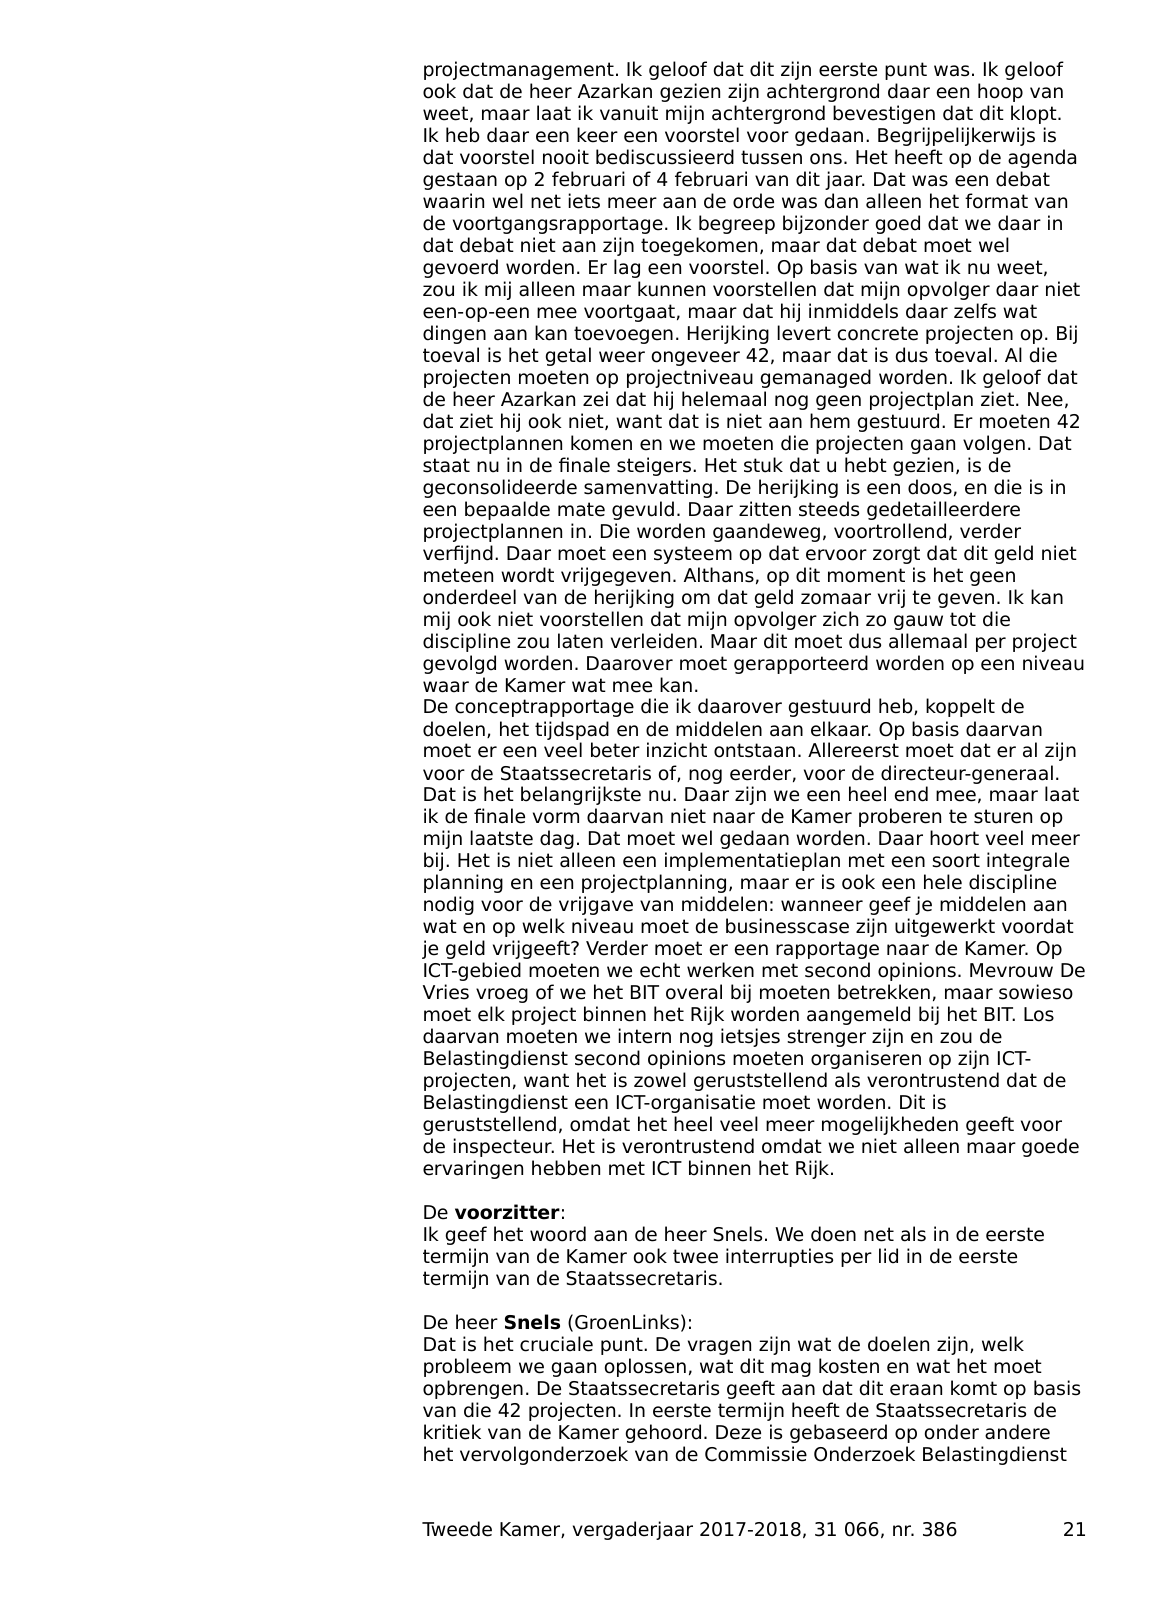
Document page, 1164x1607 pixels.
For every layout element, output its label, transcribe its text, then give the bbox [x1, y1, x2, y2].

text De conceptrapportage die ik daarover gestuurd heb, koppelt de doelen, het tijdspad en de middelen aan elkaar. Op basis daarvan moet er een veel beter inzicht ontstaan. Allereerst moet dat er al zijn voor de Staatssecretaris of, nog eerder, voor de directeur-generaal. Dat is het belangrijkste nu. Daar zijn we een heel end mee, maar laat ik de finale vorm daarvan niet naar de Kamer proberen te sturen op mijn laatste dag. Dat moet wel gedaan worden. Daar hoort veel meer bij. Het is niet alleen een implementatieplan met een soort integrale planning en een projectplanning, maar er is ook een hele discipline nodig voor de vrijgave van middelen: wanneer geef je middelen aan wat en op welk niveau moet de businesscase zijn uitgewerkt voordat je geld vrijgeeft? Verder moet er een rapportage naar de Kamer. Op ICT-gebied moeten we echt werken met second opinions. Mevrouw De Vries vroeg of we het BIT overal bij moeten betrekken, maar sowieso moet elk project binnen het Rijk worden aangemeld bij het BIT. Los daarvan moeten we intern nog ietsjes strenger zijn en zou de Belastingdienst second opinions moeten organiseren op zijn ICT-projecten, want het is zowel geruststellend als verontrustend dat de Belastingdienst een ICT-organisatie moet worden. Dit is geruststellend, omdat het heel veel meer mogelijkheden geeft voor de inspecteur. Het is verontrustend omdat we niet alleen maar goede ervaringen hebben met ICT binnen het Rijk. [422, 696, 1087, 1180]
text Ik geef het woord aan de heer Snels. We doen net als in de eerste termijn van de Kamer ook twee interrupties per lid in de eerste termijn van de Staatssecretaris. [422, 1224, 1087, 1290]
text Ik heb daar een keer een voorstel voor gedaan. Begrijpelijkerwijs is dat voorstel nooit bediscussieerd tussen ons. Het heeft op de agenda gestaan op 2 februari of 4 februari van dit jaar. Dat was een debat waarin wel net iets meer aan de orde was dan alleen het format van de voortgangsrapportage. Ik begreep bijzonder goed dat we daar in dat debat niet aan zijn toegekomen, maar dat debat moet wel gevoerd worden. Er lag een voorstel. Op basis van wat ik nu weet, zou ik mij alleen maar kunnen voorstellen dat mijn opvolger daar niet een-op-een mee voortgaat, maar dat hij inmiddels daar zelfs wat dingen aan kan toevoegen. Herijking levert concrete projecten op. Bij toeval is het getal weer ongeveer 42, maar dat is dus toeval. Al die projecten moeten op projectniveau gemanaged worden. Ik geloof dat de heer Azarkan zei dat hij helemaal nog geen projectplan ziet. Nee, dat ziet hij ook niet, want dat is niet aan hem gestuurd. Er moeten 42 projectplannen komen en we moeten die projecten gaan volgen. Dat staat nu in de finale steigers. Het stuk dat u hebt gezien, is de geconsolideerde samenvatting. De herijking is een doos, en die is in een bepaalde mate gevuld. Daar zitten steeds gedetailleerdere projectplannen in. Die worden gaandeweg, voortrollend, verder verfijnd. Daar moet een systeem op dat ervoor zorgt dat dit geld niet meteen wordt vrijgegeven. Althans, op dit moment is het geen onderdeel van de herijking om dat geld zomaar vrij te geven. Ik kan mij ook niet voorstellen dat mijn opvolger zich zo gauw tot die discipline zou laten verleiden. Maar dit moet dus allemaal per project gevolgd worden. Daarover moet gerapporteerd worden op een niveau waar de Kamer wat mee kan. [422, 125, 1087, 696]
text De heer Snels (GroenLinks): [422, 1312, 1087, 1334]
text projectmanagement. Ik geloof dat dit zijn eerste punt was. Ik geloof ook dat de heer Azarkan gezien zijn achtergrond daar een hoop van weet, maar laat ik vanuit mijn achtergrond bevestigen dat dit klopt. [422, 59, 1087, 125]
text Dat is het cruciale punt. De vragen zijn wat de doelen zijn, welk probleem we gaan oplossen, wat dit mag kosten en wat het moet opbrengen. De Staatssecretaris geeft aan dat dit eraan komt op basis van die 42 projecten. In eerste termijn heeft de Staatssecretaris de kritiek van de Kamer gehoord. Deze is gebaseerd op onder andere het vervolgonderzoek van de Commissie Onderzoek Belastingdienst [422, 1334, 1087, 1466]
text De voorzitter: [422, 1202, 1087, 1224]
